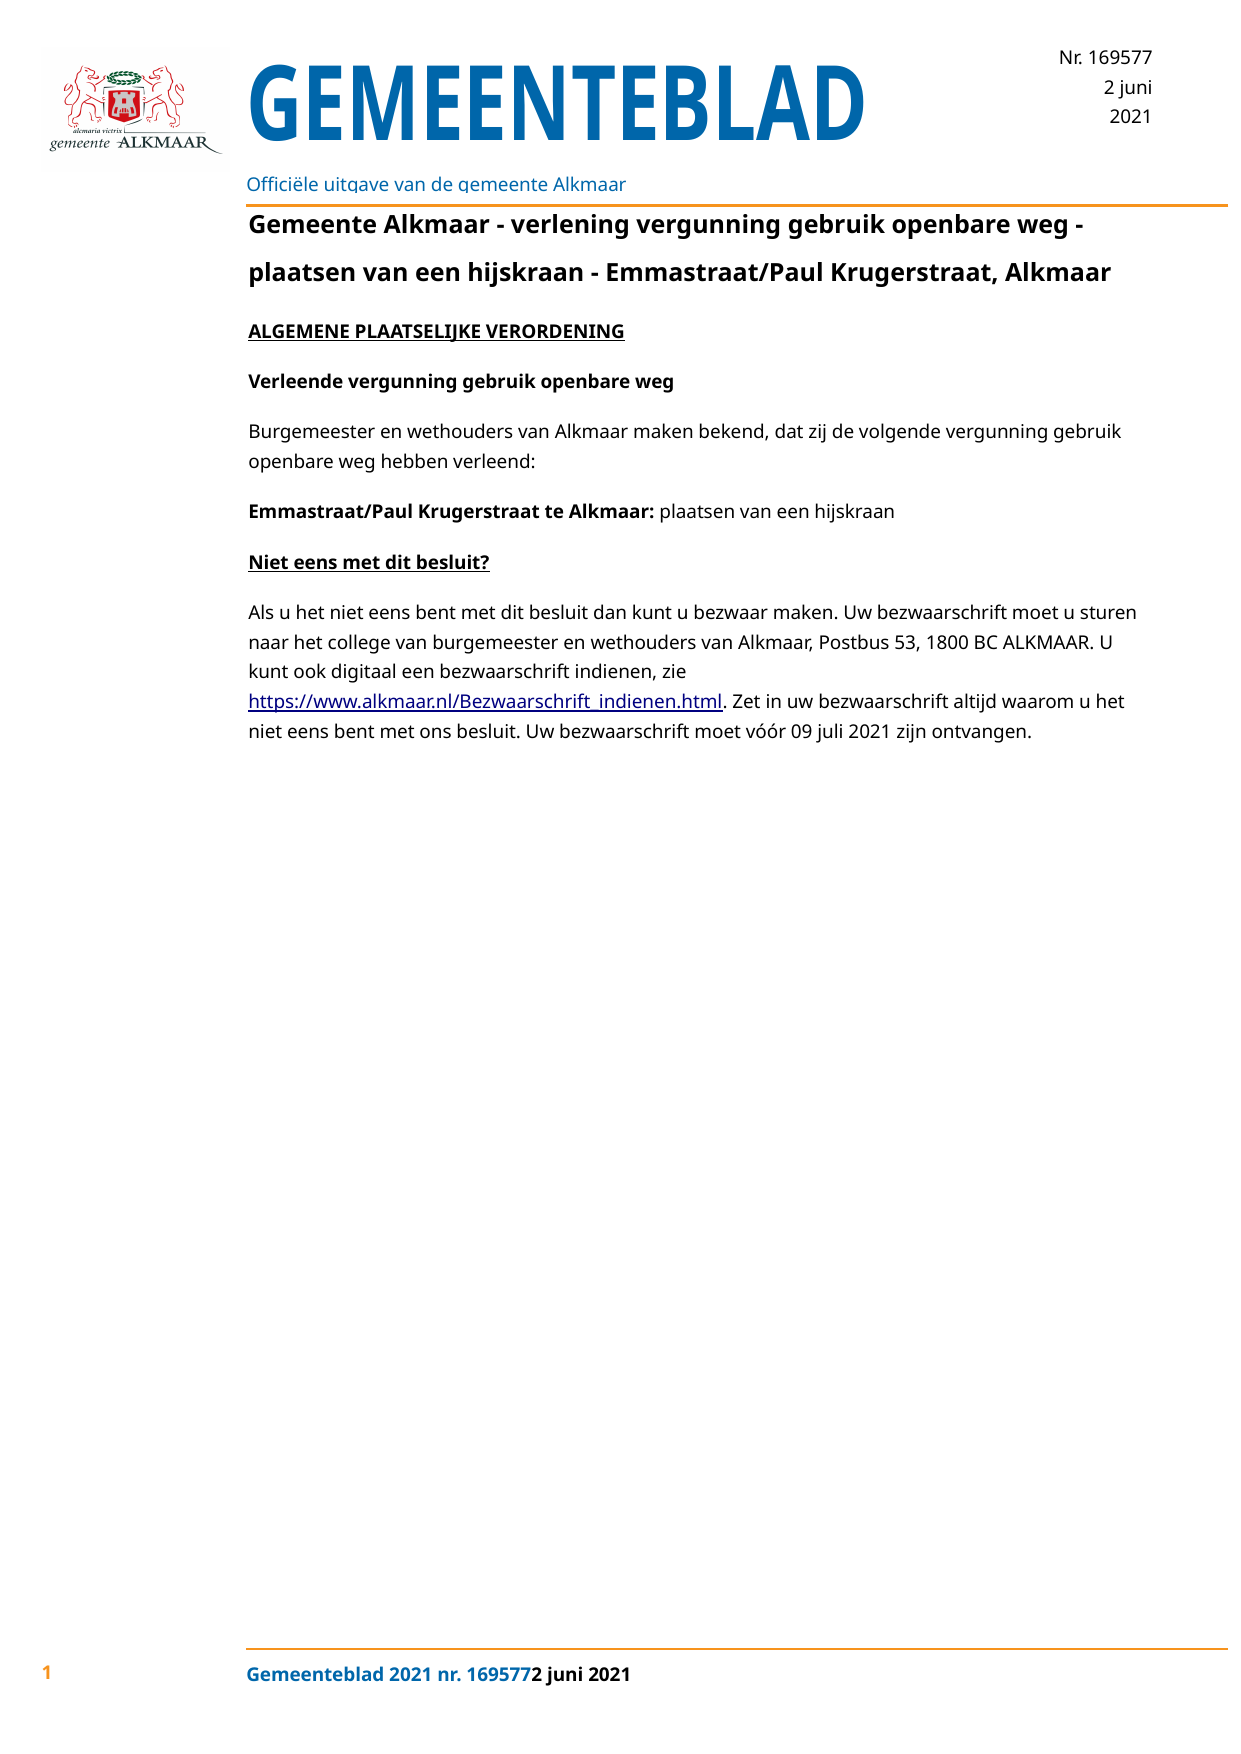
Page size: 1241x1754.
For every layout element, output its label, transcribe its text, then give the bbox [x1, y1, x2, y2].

text Verleende vergunning gebruik openbare weg [248, 368, 1152, 394]
text Burgemeester en wethouders van Alkmaar maken bekend, dat zij de volgende vergunning gebruik openbare weg hebben verleend: [248, 419, 1152, 474]
text Gemeente Alkmaar - verlening vergunning gebruik openbare weg - plaatsen van een hijskraan - Emmastraat/Paul Krugerstraat, Alkmaar [248, 207, 1152, 288]
text ALGEMENE PLAATSELIJKE VERORDENING [248, 318, 1152, 344]
picture [41, 47, 231, 172]
text Emmastraat/Paul Krugerstraat te Alkmaar: plaatsen van een hijskraan [248, 499, 1152, 524]
text Als u het niet eens bent met dit besluit dan kunt u bezwaar maken. Uw bezwaarschrift moet u sturen naar het college van burgemeester en wethouders van Alkmaar, Postbus 53, 1800 BC ALKMAAR. U kunt ook digitaal een bezwaarschrift indienen, zie https://www.alkmaar.nl/Bezwaarschrift_indienen.html. Zet in uw bezwaarschrift altijd waarom u het niet eens bent met ons besluit. Uw bezwaarschrift moet vóór 09 juli 2021 zijn ontvangen. [248, 599, 1152, 744]
text Niet eens met dit besluit? [248, 549, 1152, 575]
